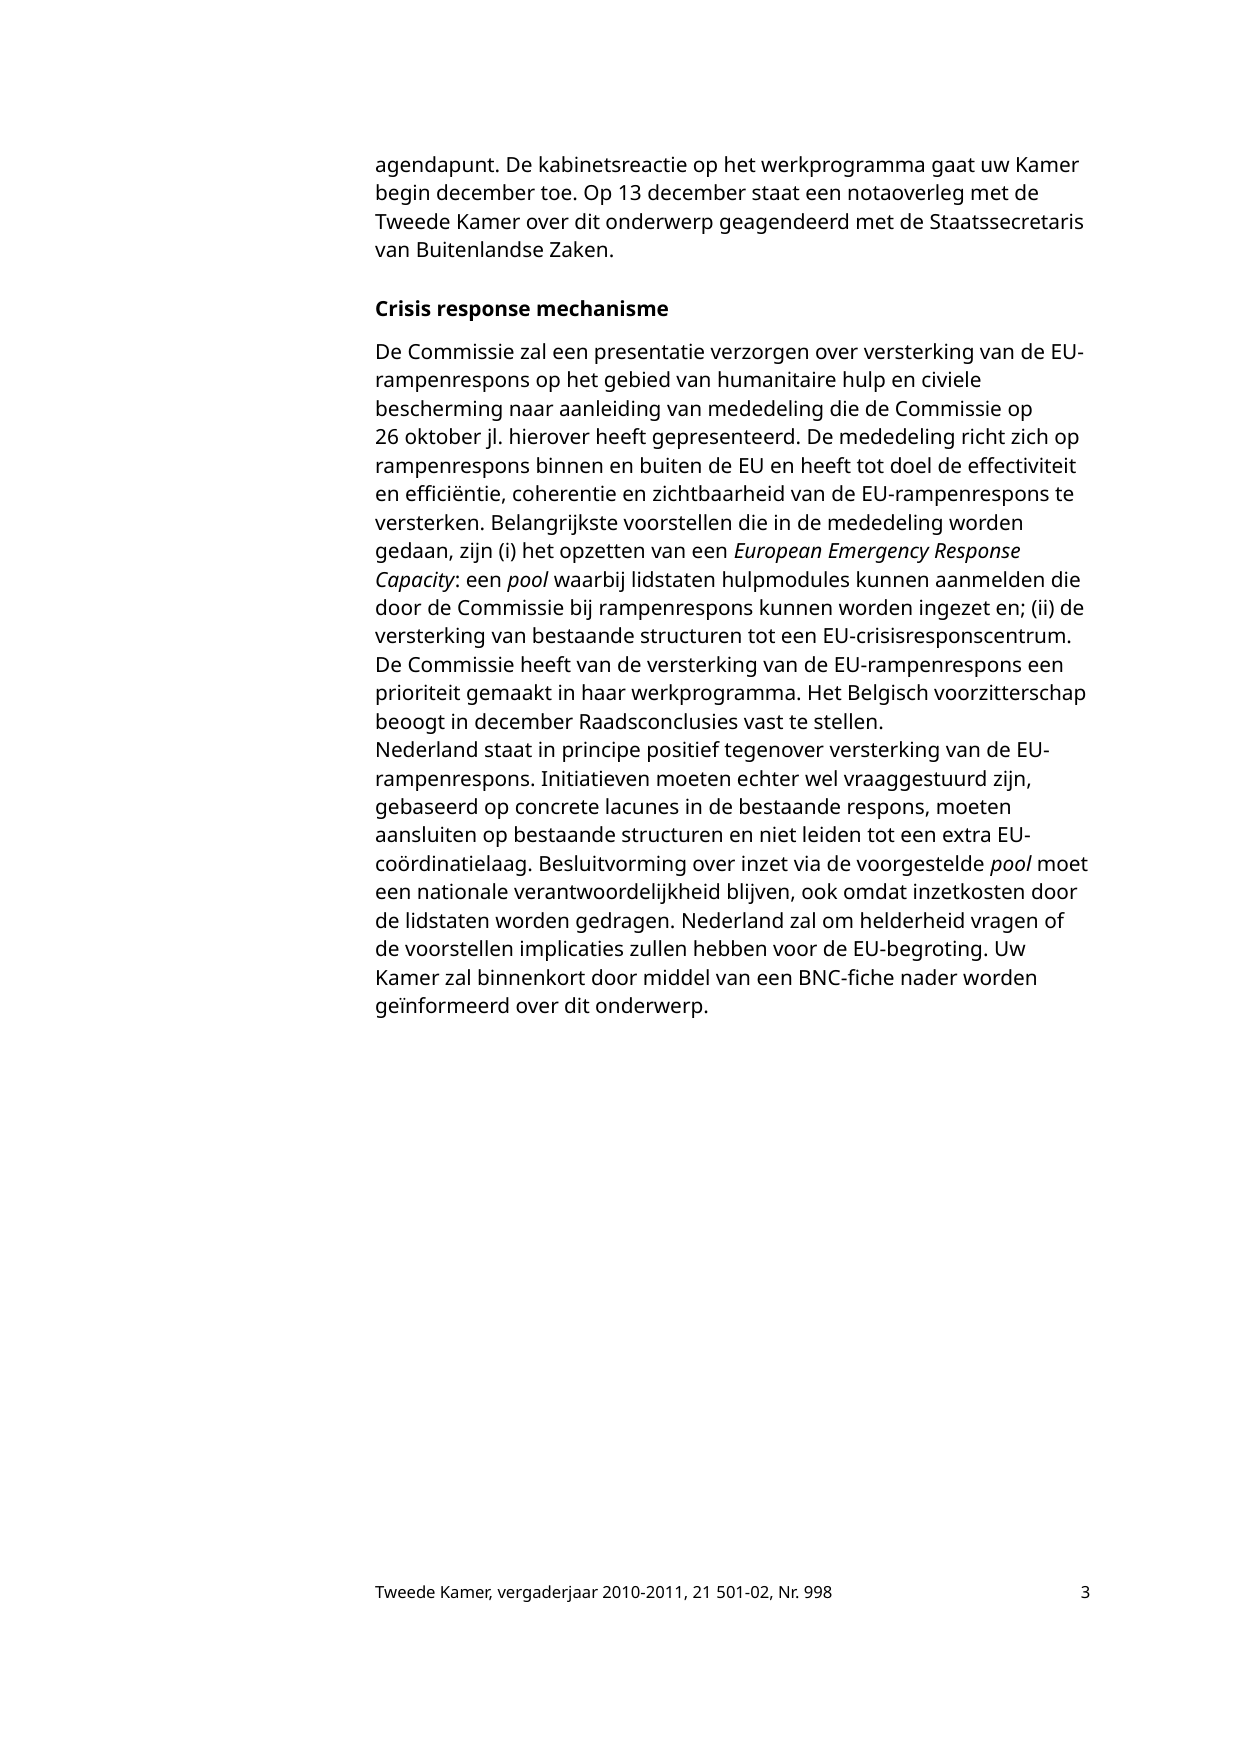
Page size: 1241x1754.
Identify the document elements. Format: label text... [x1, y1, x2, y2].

text Crisis response mechanisme [375, 294, 1090, 322]
text agendapunt. De kabinetsreactie op het werkprogramma gaat uw Kamer begin december toe. Op 13 december staat een notaoverleg met de Tweede Kamer over dit onderwerp geagendeerd met de Staatssecretaris van Buitenlandse Zaken. [375, 150, 1090, 264]
text De Commissie zal een presentatie verzorgen over versterking van de EU-rampenrespons op het gebied van humanitaire hulp en civiele bescherming naar aanleiding van mededeling die de Commissie op 26 oktober jl. hierover heeft gepresenteerd. De mededeling richt zich op rampenrespons binnen en buiten de EU en heeft tot doel de effectiviteit en efficiëntie, coherentie en zichtbaarheid van de EU-rampenrespons te versterken. Belangrijkste voorstellen die in de mededeling worden gedaan, zijn (i) het opzetten van een European Emergency Response Capacity: een pool waarbij lidstaten hulpmodules kunnen aanmelden die door de Commissie bij rampenrespons kunnen worden ingezet en; (ii) de versterking van bestaande structuren tot een EU-crisisresponscentrum. De Commissie heeft van de versterking van de EU-rampenrespons een prioriteit gemaakt in haar werkprogramma. Het Belgisch voorzitterschap beoogt in december Raadsconclusies vast te stellen. [375, 337, 1090, 735]
text Nederland staat in principe positief tegenover versterking van de EU-rampenrespons. Initiatieven moeten echter wel vraaggestuurd zijn, gebaseerd op concrete lacunes in de bestaande respons, moeten aansluiten op bestaande structuren en niet leiden tot een extra EU-coördinatielaag. Besluitvorming over inzet via de voorgestelde pool moet een nationale verantwoordelijkheid blijven, ook omdat inzetkosten door de lidstaten worden gedragen. Nederland zal om helderheid vragen of de voorstellen implicaties zullen hebben voor de EU-begroting. Uw Kamer zal binnenkort door middel van een BNC-fiche nader worden geïnformeerd over dit onderwerp. [375, 735, 1090, 1020]
